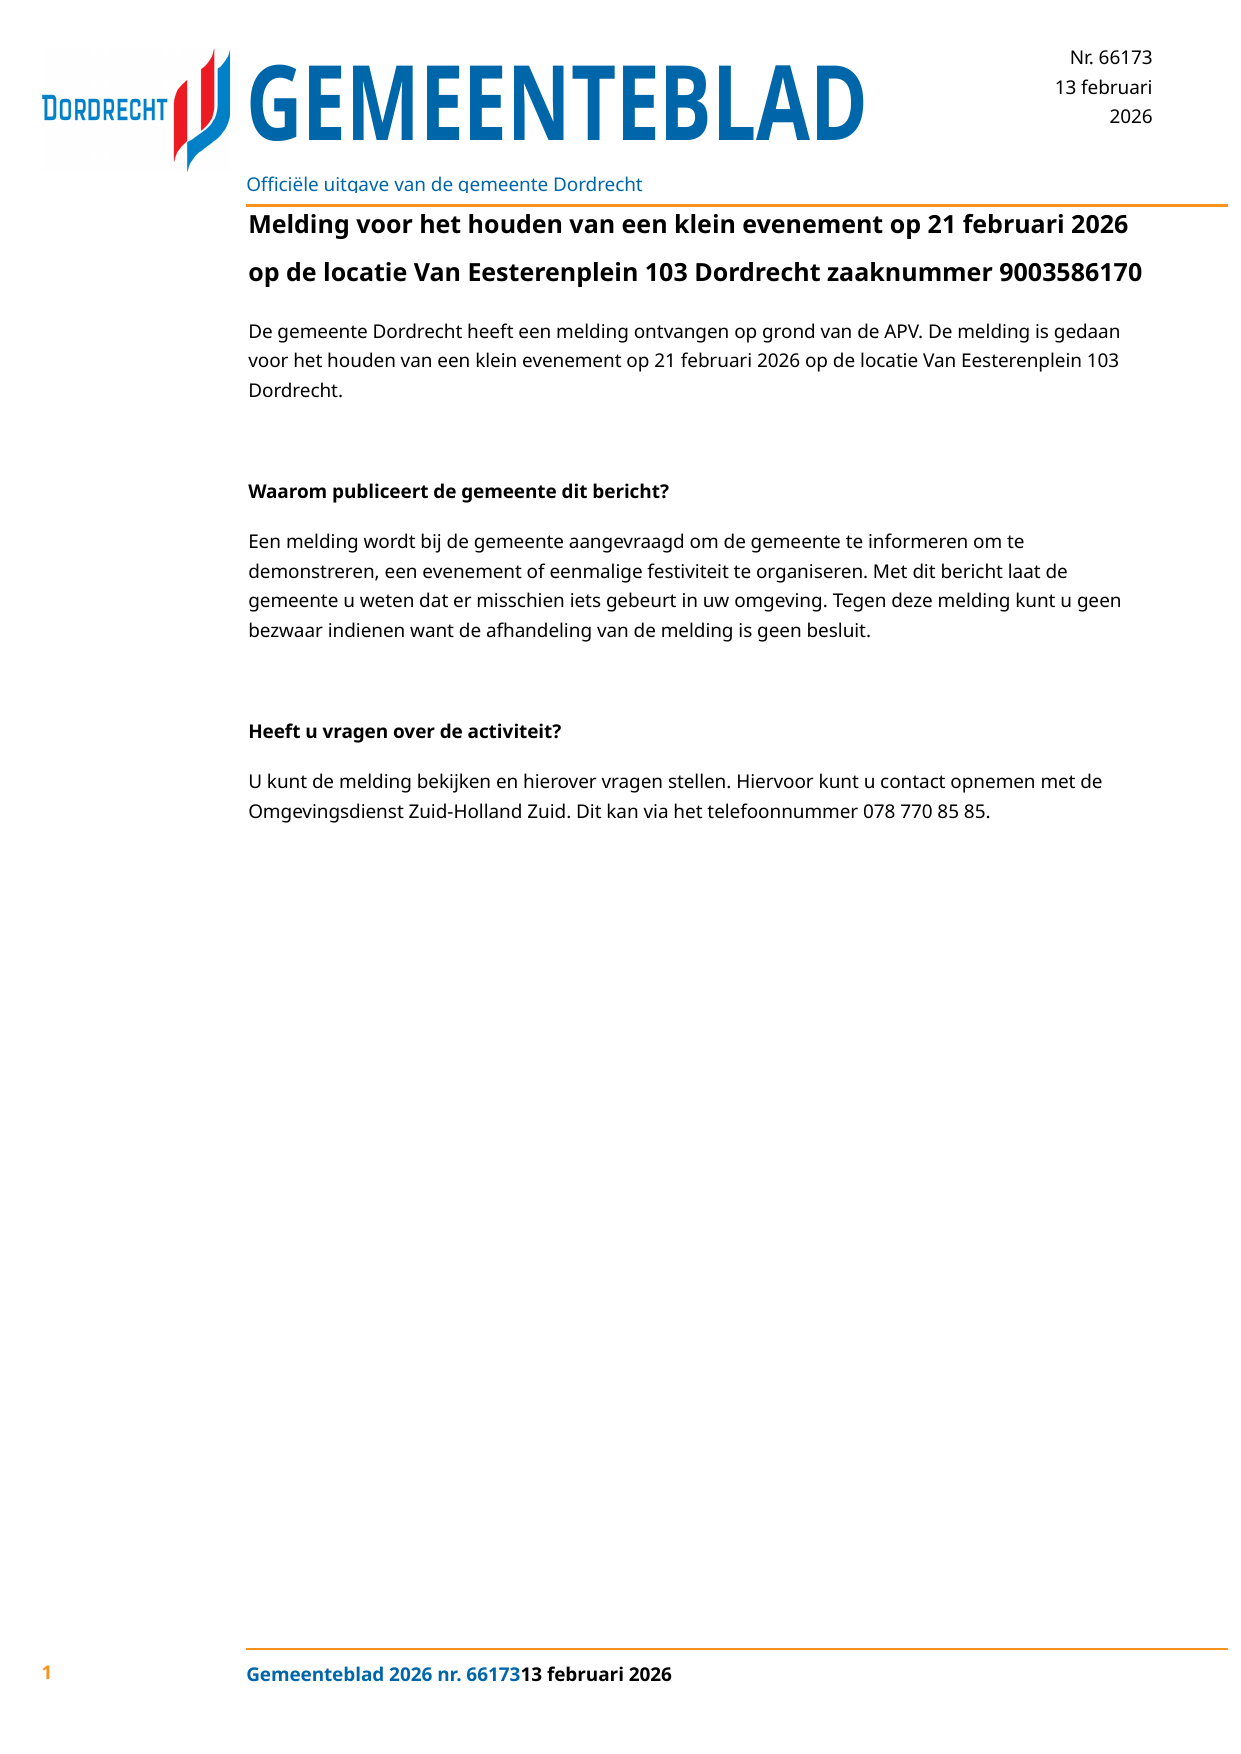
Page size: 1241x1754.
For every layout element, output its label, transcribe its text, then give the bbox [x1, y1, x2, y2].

text Melding voor het houden van een klein evenement op 21 februari 2026 op de locatie Van Eesterenplein 103 Dordrecht zaaknummer 9003586170 [248, 207, 1152, 288]
picture [41, 47, 231, 172]
text Heeft u vragen over de activiteit? [248, 718, 1152, 744]
text U kunt de melding bekijken en hierover vragen stellen. Hiervoor kunt u contact opnemen met de Omgevingsdienst Zuid-Holland Zuid. Dit kan via het telefoonnummer 078 770 85 85. [248, 768, 1152, 824]
text Een melding wordt bij de gemeente aangevraagd om de gemeente te informeren om te demonstreren, een evenement of eenmalige festiviteit te organiseren. Met dit bericht laat de gemeente u weten dat er misschien iets gebeurt in uw omgeving. Tegen deze melding kunt u geen bezwaar indienen want de afhandeling van de melding is geen besluit. [248, 528, 1152, 643]
text Waarom publiceert de gemeente dit bericht? [248, 478, 1152, 504]
text De gemeente Dordrecht heeft een melding ontvangen op grond van de APV. De melding is gedaan voor het houden van een klein evenement op 21 februari 2026 op de locatie Van Eesterenplein 103 Dordrecht. [248, 318, 1152, 403]
